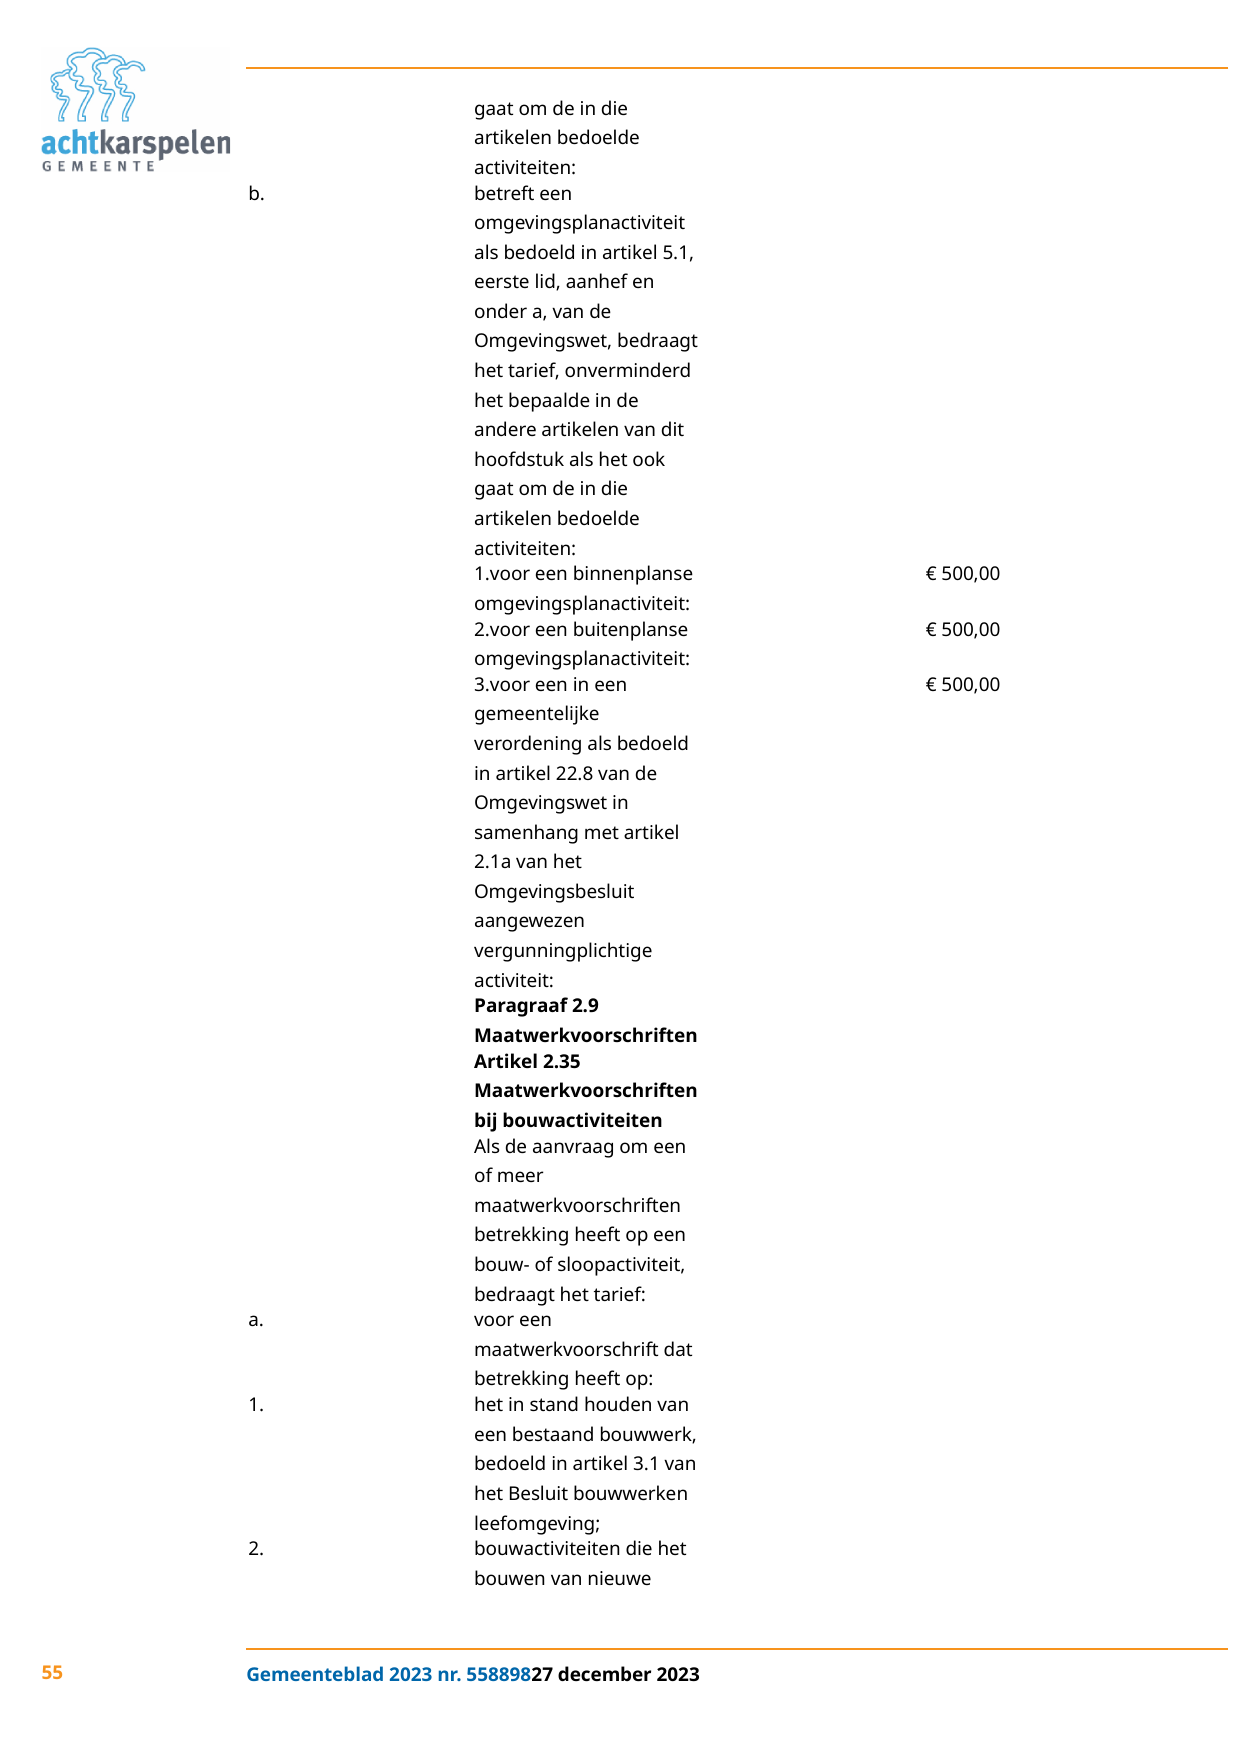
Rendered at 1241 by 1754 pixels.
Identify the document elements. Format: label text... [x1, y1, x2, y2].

table_cell 1. [248, 1391, 474, 1535]
table_cell gaat om de in die artikelen bedoelde activiteiten: [474, 95, 700, 180]
table_cell [248, 95, 474, 180]
table_cell € 500,00 [926, 560, 1152, 616]
table_cell [248, 993, 474, 1048]
table_cell [700, 1391, 926, 1535]
table_cell 2.voor een buitenplanse omgevingsplanactiviteit: [474, 616, 700, 671]
table_cell [700, 560, 926, 616]
table_cell 3.voor een in een gemeentelijke verordening als bedoeld in artikel 22.8 van de Omgevingswet in samenhang met artikel 2.1a van het Omgevingsbesluit aangewezen vergunningplichtige activiteit: [474, 671, 700, 993]
table_cell € 500,00 [926, 616, 1152, 671]
table_cell 2. [248, 1535, 474, 1591]
table_cell [248, 1133, 474, 1306]
table_cell [926, 1391, 1152, 1535]
table_cell [926, 1535, 1152, 1591]
table_cell voor een maatwerkvoorschrift dat betrekking heeft op: [474, 1306, 700, 1391]
table_cell [248, 671, 474, 993]
table_cell [700, 1048, 926, 1133]
table_cell [926, 95, 1152, 180]
table_cell a. [248, 1306, 474, 1391]
table_cell [700, 616, 926, 671]
table_cell Paragraaf 2.9 Maatwerkvoorschriften [474, 993, 700, 1048]
table_cell [248, 616, 474, 671]
table_cell [700, 1306, 926, 1391]
table_cell betreft een omgevingsplanactiviteit als bedoeld in artikel 5.1, eerste lid, aanhef en onder a, van de Omgevingswet, bedraagt het tarief, onverminderd het bepaalde in de andere artikelen van dit hoofdstuk als het ook gaat om de in die artikelen bedoelde activiteiten: [474, 180, 700, 560]
picture [41, 47, 231, 172]
table_cell Als de aanvraag om een of meer maatwerkvoorschriften betrekking heeft op een bouw- of sloopactiviteit, bedraagt het tarief: [474, 1133, 700, 1306]
table_cell 1.voor een binnenplanse omgevingsplanactiviteit: [474, 560, 700, 616]
table_cell [248, 560, 474, 616]
table_cell Artikel 2.35 Maatwerkvoorschriften bij bouwactiviteiten [474, 1048, 700, 1133]
table_cell [700, 1535, 926, 1591]
table_cell [926, 1048, 1152, 1133]
table_cell [700, 993, 926, 1048]
table_cell [926, 1306, 1152, 1391]
table_cell [926, 180, 1152, 560]
table_cell [700, 95, 926, 180]
table_cell bouwactiviteiten die het bouwen van nieuwe [474, 1535, 700, 1591]
table_cell € 500,00 [926, 671, 1152, 993]
table_cell [926, 1133, 1152, 1306]
table_cell [700, 1133, 926, 1306]
table_cell b. [248, 180, 474, 560]
table_cell [248, 1048, 474, 1133]
table_cell het in stand houden van een bestaand bouwwerk, bedoeld in artikel 3.1 van het Besluit bouwwerken leefomgeving; [474, 1391, 700, 1535]
table_cell [700, 180, 926, 560]
table_cell [926, 993, 1152, 1048]
table_cell [700, 671, 926, 993]
